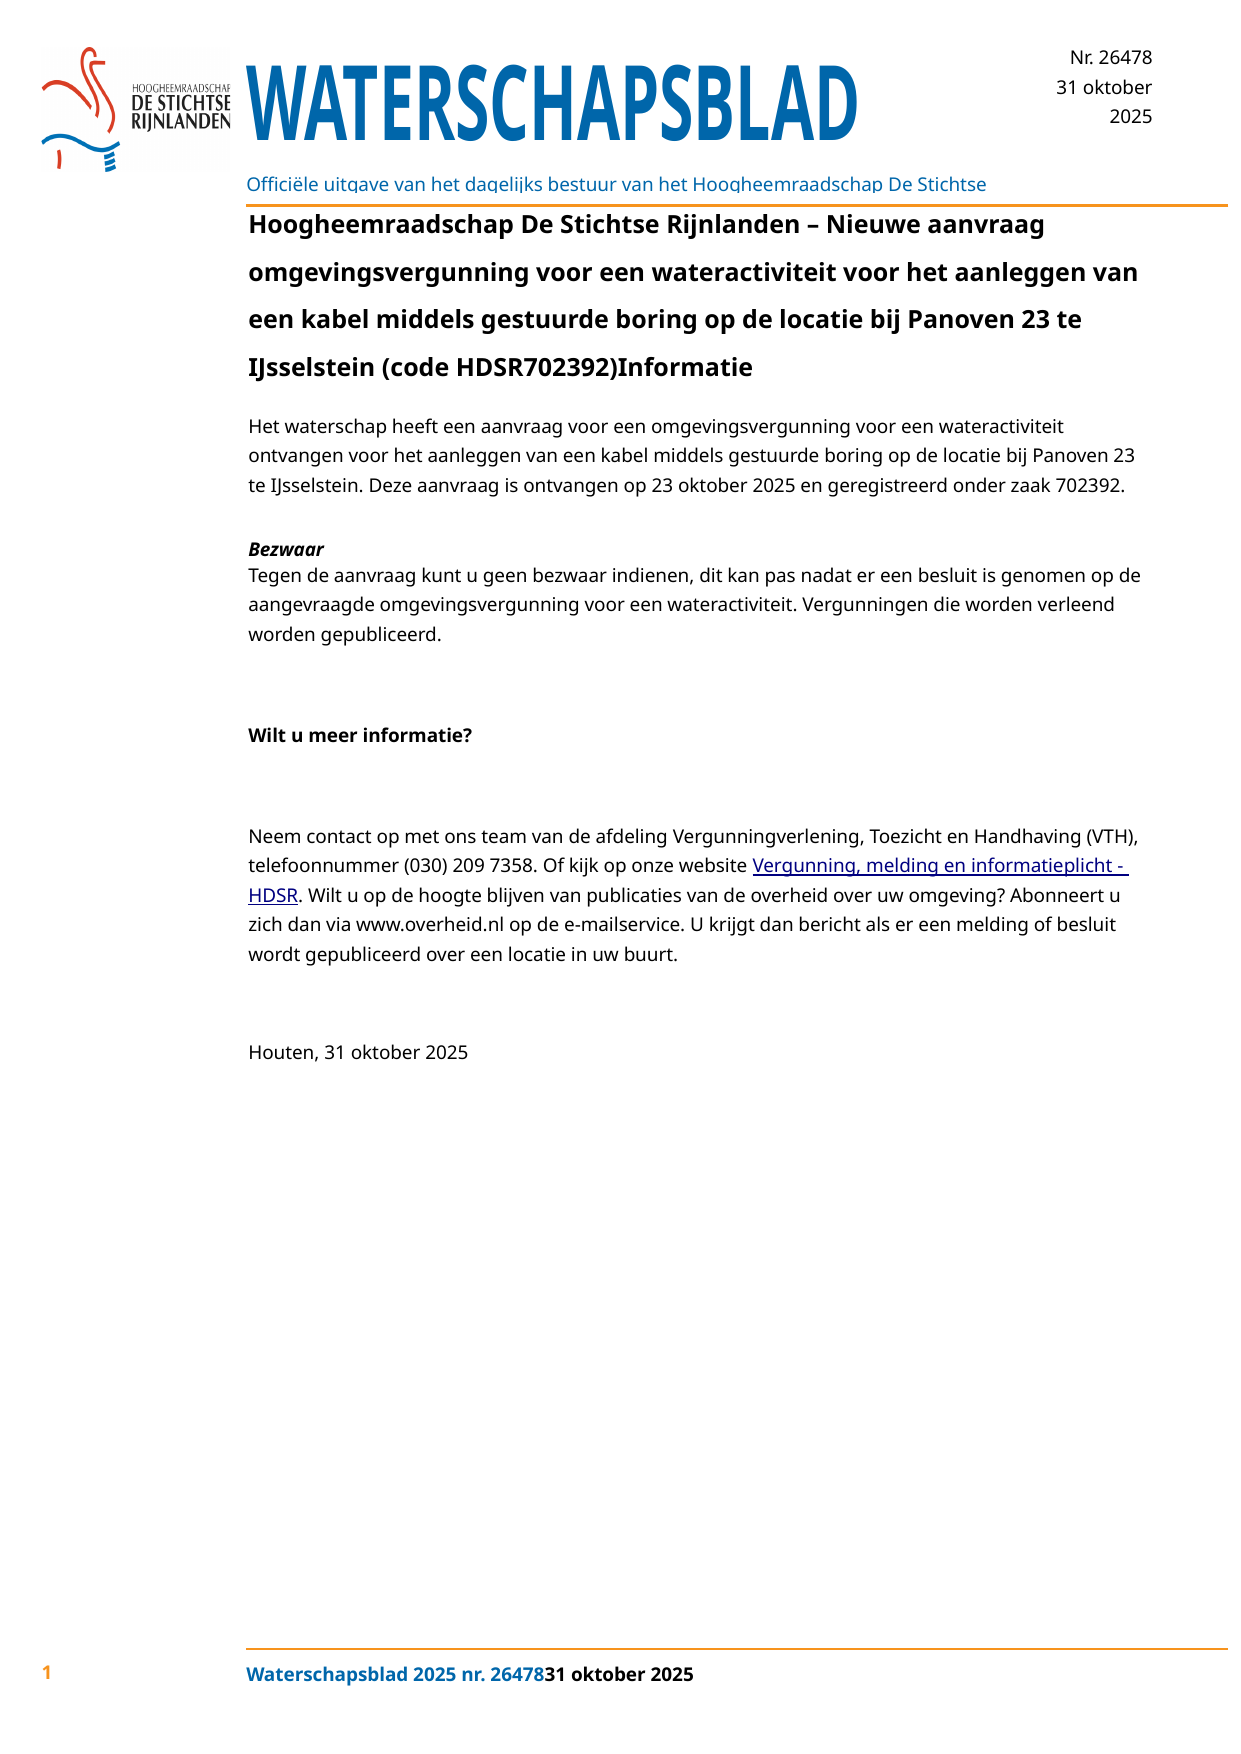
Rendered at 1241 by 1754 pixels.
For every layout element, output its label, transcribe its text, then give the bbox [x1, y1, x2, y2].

text Tegen de aanvraag kunt u geen bezwaar indienen, dit kan pas nadat er een besluit is genomen op de aangevraagde omgevingsvergunning voor een wateractiviteit. Vergunningen die worden verleend worden gepubliceerd. [248, 562, 1152, 647]
text Wilt u meer informatie? [248, 722, 1152, 748]
picture [41, 47, 231, 172]
text Neem contact op met ons team van de afdeling Vergunningverlening, Toezicht en Handhaving (VTH), telefoonnummer (030) 209 7358. Of kijk op onze website Vergunning, melding en informatieplicht - HDSR. Wilt u op de hoogte blijven van publicaties van de overheid over uw omgeving? Abonneert u zich dan via www.overheid.nl op de e-mailservice. U krijgt dan bericht als er een melding of besluit wordt gepubliceerd over een locatie in uw buurt. [248, 823, 1152, 967]
text Houten, 31 oktober 2025 [248, 1039, 1152, 1065]
text Hoogheemraadschap De Stichtse Rijnlanden – Nieuwe aanvraag omgevingsvergunning voor een wateractiviteit voor het aanleggen van een kabel middels gestuurde boring op de locatie bij Panoven 23 te IJsselstein (code HDSR702392)Informatie [248, 207, 1152, 384]
text Het waterschap heeft een aanvraag voor een omgevingsvergunning voor een wateractiviteit ontvangen voor het aanleggen van een kabel middels gestuurde boring op de locatie bij Panoven 23 te IJsselstein. Deze aanvraag is ontvangen op 23 oktober 2025 en geregistreerd onder zaak 702392. [248, 413, 1152, 498]
text Bezwaar [248, 536, 1152, 562]
